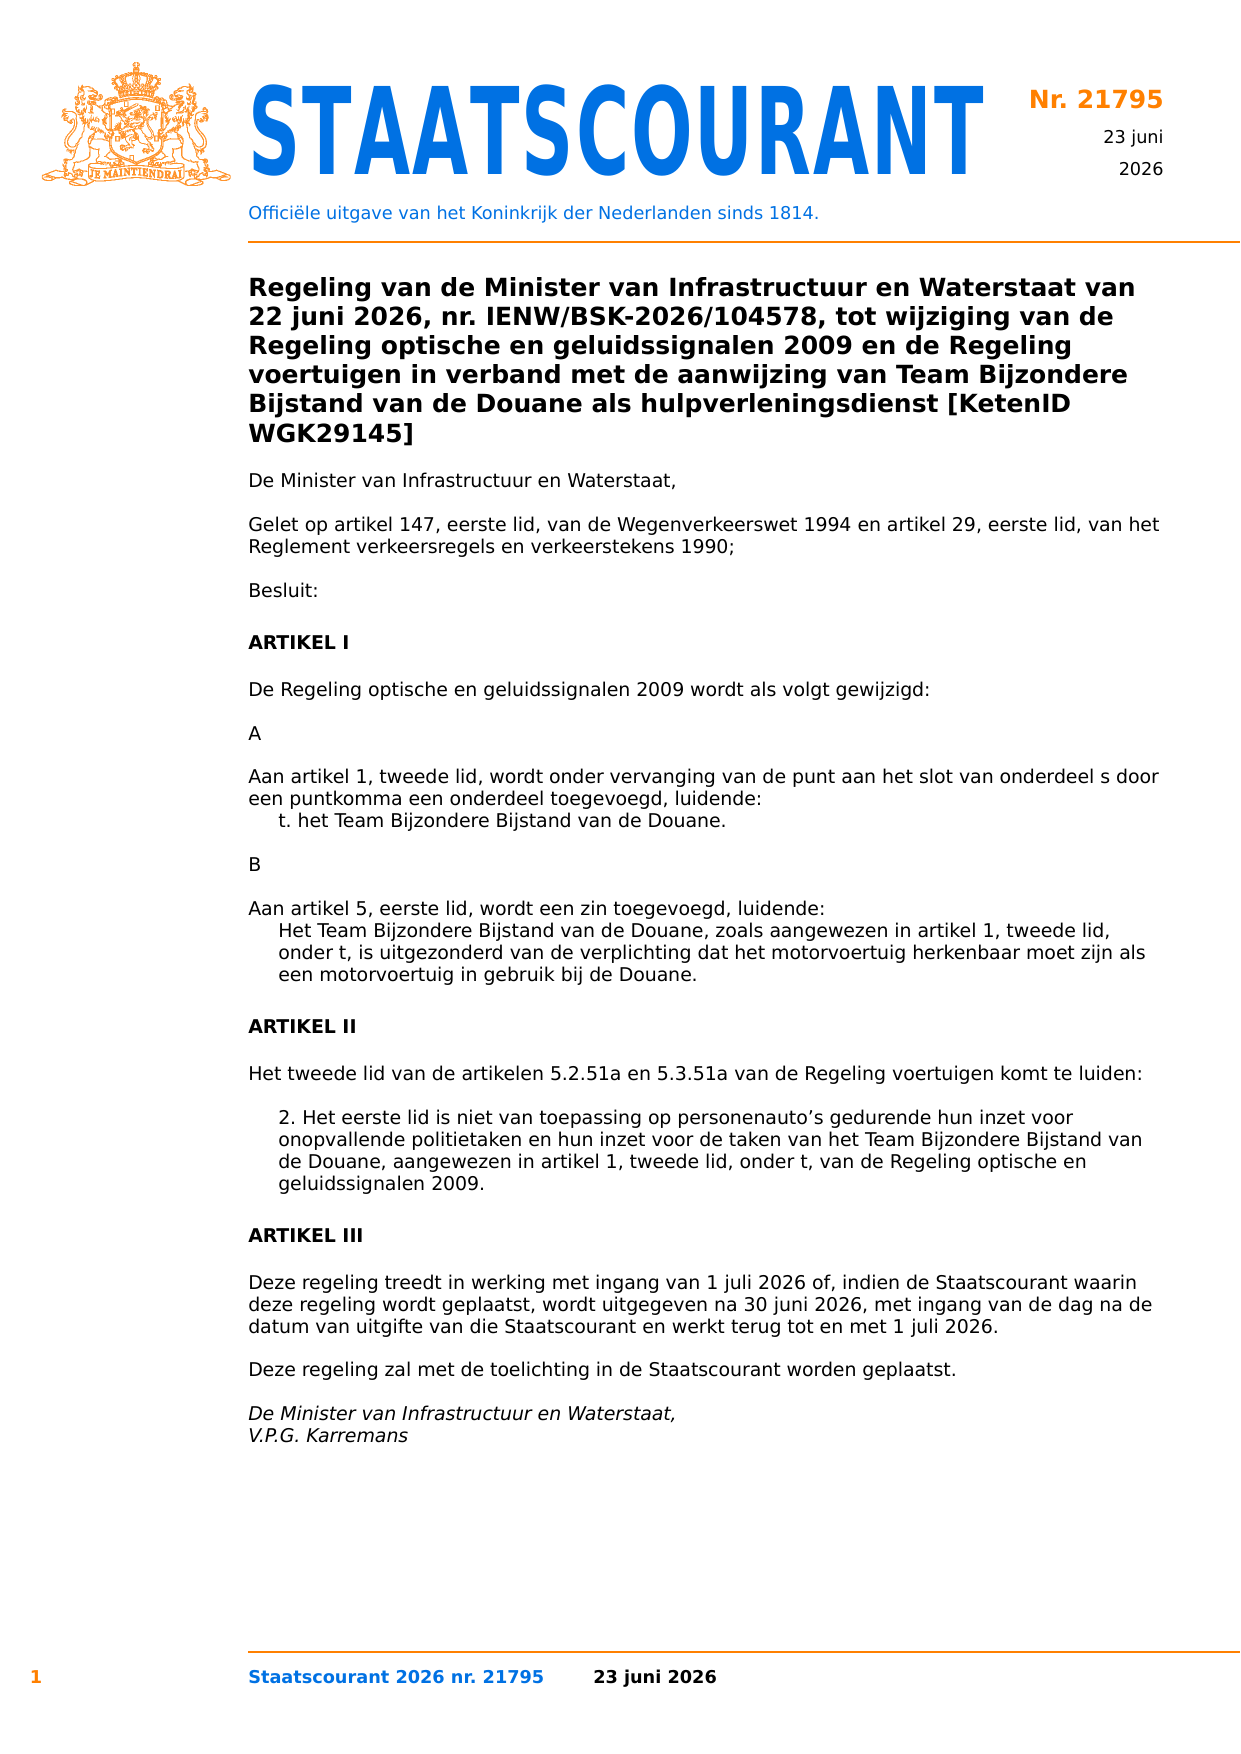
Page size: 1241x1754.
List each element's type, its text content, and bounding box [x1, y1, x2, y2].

text De Minister van Infrastructuur en Waterstaat, V.P.G. Karremans [248, 1403, 1163, 1447]
text A [248, 722, 1163, 744]
text B [248, 854, 1163, 876]
text De Regeling optische en geluidssignalen 2009 wordt als volgt gewijzigd: [248, 678, 1163, 701]
subtitle Regeling van de Minister van Infrastructuur en Waterstaat van 22 juni 2026, nr. IENW/BSK-2026/104578, tot wijziging van de Regeling optische en geluidssignalen 2009 en de Regeling voertuigen in verband met de aanwijzing van Team Bijzondere Bijstand van de Douane als hulpverleningsdienst [KetenID WGK29145] [248, 273, 1163, 448]
text Aan artikel 5, eerste lid, wordt een zin toegevoegd, luidende: [248, 898, 1163, 920]
text t. het Team Bijzondere Bijstand van de Douane. [278, 810, 1163, 832]
text Besluit: [248, 579, 1163, 602]
text Het Team Bijzondere Bijstand van de Douane, zoals aangewezen in artikel 1, tweede lid, onder t, is uitgezonderd van de verplichting dat het motorvoertuig herkenbaar moet zijn als een motorvoertuig in gebruik bij de Douane. [278, 920, 1163, 986]
table_header Nr. 21795 [998, 62, 1240, 121]
text Aan artikel 1, tweede lid, wordt onder vervanging van de punt aan het slot van onderdeel s door een puntkomma een onderdeel toegevoegd, luidende: [248, 766, 1163, 810]
table_cell 23 juni [998, 121, 1240, 153]
table_cell Officiële uitgave van het Koninkrijk der Nederlanden sinds 1814. [248, 203, 1240, 241]
text De Minister van Infrastructuur en Waterstaat, [248, 470, 1163, 492]
text Deze regeling treedt in werking met ingang van 1 juli 2026 of, indien de Staatscourant waarin deze regeling wordt geplaatst, wordt uitgegeven na 30 juni 2026, met ingang van de dag na de datum van uitgifte van die Staatscourant en werkt terug tot en met 1 juli 2026. [248, 1272, 1163, 1337]
picture [41, 62, 231, 186]
table_cell 2026 [998, 153, 1240, 203]
table_header STAATSCOURANT [248, 62, 998, 203]
subtitle ARTIKEL I [248, 632, 1163, 653]
subtitle ARTIKEL II [248, 1016, 1163, 1038]
text 2. Het eerste lid is niet van toepassing op personenauto’s gedurende hun inzet voor onopvallende politietaken en hun inzet voor de taken van het Team Bijzondere Bijstand van de Douane, aangewezen in artikel 1, tweede lid, onder t, van de Regeling optische en geluidssignalen 2009. [278, 1107, 1163, 1194]
table_header [25, 62, 248, 241]
text Het tweede lid van de artikelen 5.2.51a en 5.3.51a van de Regeling voertuigen komt te luiden: [248, 1063, 1163, 1085]
text Deze regeling zal met de toelichting in de Staatscourant worden geplaatst. [248, 1359, 1163, 1381]
text Gelet op artikel 147, eerste lid, van de Wegenverkeerswet 1994 en artikel 29, eerste lid, van het Reglement verkeersregels en verkeerstekens 1990; [248, 514, 1163, 558]
subtitle ARTIKEL III [248, 1224, 1163, 1247]
